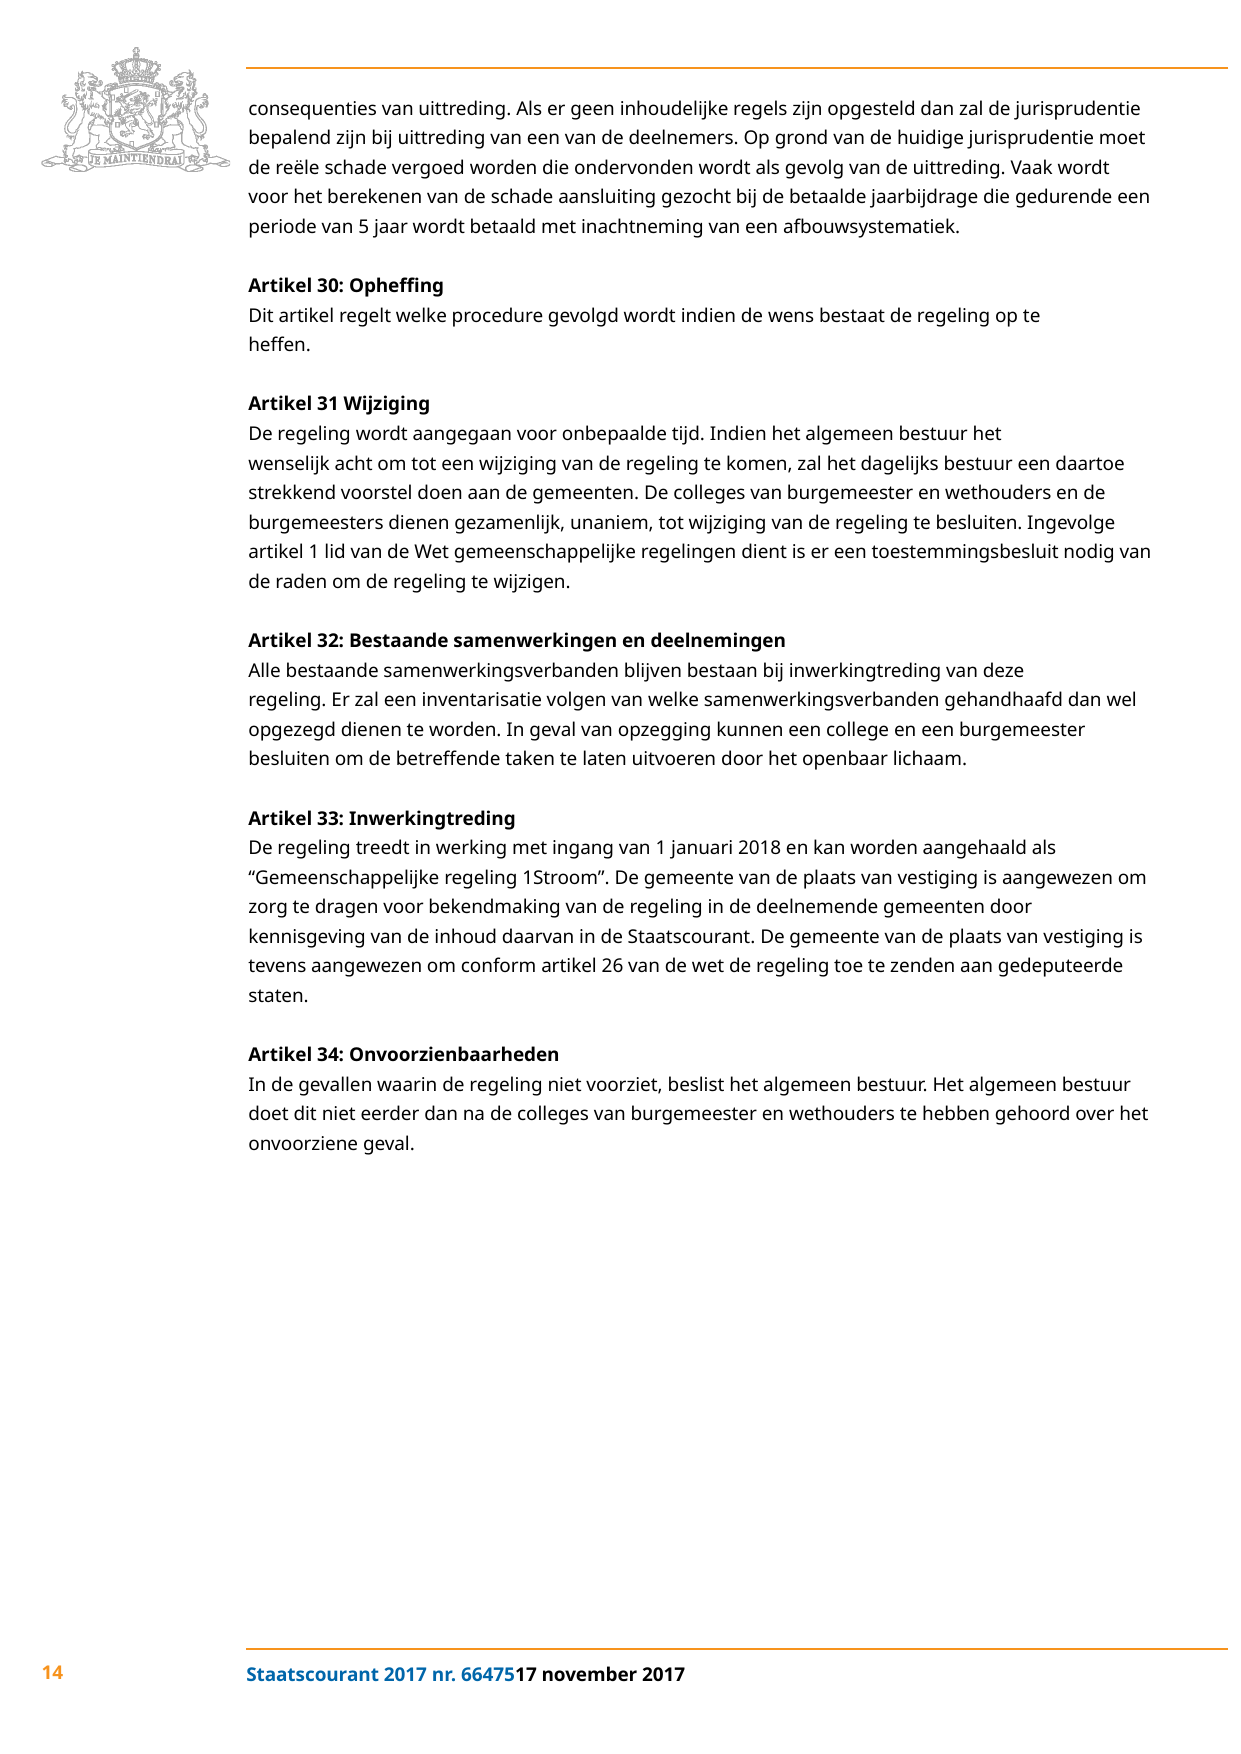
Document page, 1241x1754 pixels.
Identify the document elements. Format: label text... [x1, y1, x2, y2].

text Artikel 32: Bestaande samenwerkingen en deelnemingen [248, 627, 1152, 653]
text In de gevallen waarin de regeling niet voorziet, beslist het algemeen bestuur. Het algemeen bestuur doet dit niet eerder dan na de colleges van burgemeester en wethouders te hebben gehoord over het onvoorziene geval. [248, 1071, 1152, 1156]
text wenselijk acht om tot een wijziging van de regeling te komen, zal het dagelijks bestuur een daartoe strekkend voorstel doen aan de gemeenten. De colleges van burgemeester en wethouders en de burgemeesters dienen gezamenlijk, unaniem, tot wijziging van de regeling te besluiten. Ingevolge artikel 1 lid van de Wet gemeenschappelijke regelingen dient is er een toestemmingsbesluit nodig van de raden om de regeling te wijzigen. [248, 450, 1152, 594]
text Artikel 30: Opheffing [248, 272, 1152, 298]
picture [41, 47, 231, 172]
text consequenties van uittreding. Als er geen inhoudelijke regels zijn opgesteld dan zal de jurisprudentie bepalend zijn bij uittreding van een van de deelnemers. Op grond van de huidige jurisprudentie moet de reële schade vergoed worden die ondervonden wordt als gevolg van de uittreding. Vaak wordt voor het berekenen van de schade aansluiting gezocht bij de betaalde jaarbijdrage die gedurende een periode van 5 jaar wordt betaald met inachtneming van een afbouwsystematiek. [248, 95, 1152, 239]
text Artikel 31 Wijziging [248, 391, 1152, 416]
text De regeling treedt in werking met ingang van 1 januari 2018 en kan worden aangehaald als “Gemeenschappelijke regeling 1Stroom”. De gemeente van de plaats van vestiging is aangewezen om zorg te dragen voor bekendmaking van de regeling in de deelnemende gemeenten door kennisgeving van de inhoud daarvan in de Staatscourant. De gemeente van de plaats van vestiging is tevens aangewezen om conform artikel 26 van de wet de regeling toe te zenden aan gedeputeerde staten. [248, 834, 1152, 1008]
text regeling. Er zal een inventarisatie volgen van welke samenwerkingsverbanden gehandhaafd dan wel opgezegd dienen te worden. In geval van opzegging kunnen een college en een burgemeester besluiten om de betreffende taken te laten uitvoeren door het openbaar lichaam. [248, 686, 1152, 771]
text Dit artikel regelt welke procedure gevolgd wordt indien de wens bestaat de regeling op te [248, 302, 1152, 328]
text Artikel 33: Inwerkingtreding [248, 805, 1152, 831]
text Artikel 34: Onvoorzienbaarheden [248, 1041, 1152, 1067]
text Alle bestaande samenwerkingsverbanden blijven bestaan bij inwerkingtreding van deze [248, 657, 1152, 683]
text De regeling wordt aangegaan voor onbepaalde tijd. Indien het algemeen bestuur het [248, 420, 1152, 446]
text heffen. [248, 331, 1152, 357]
